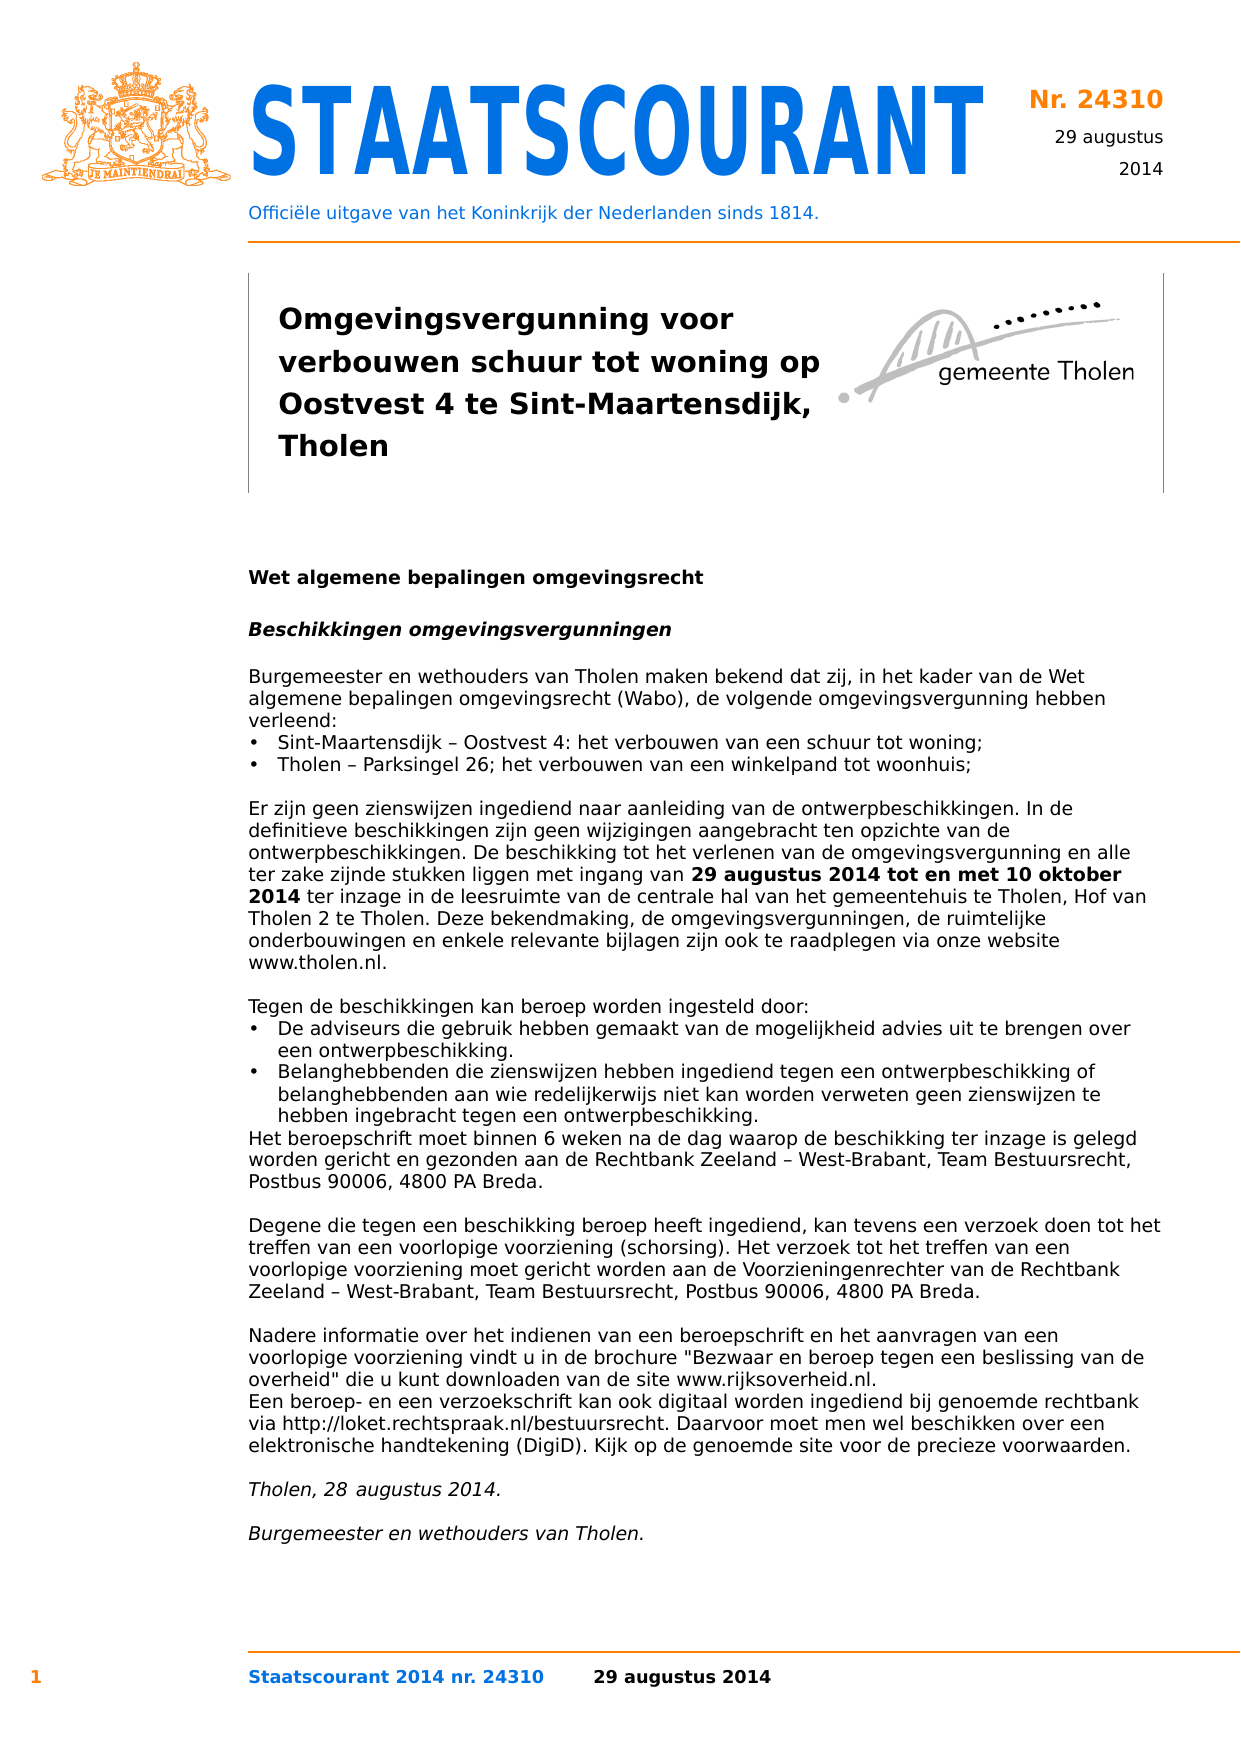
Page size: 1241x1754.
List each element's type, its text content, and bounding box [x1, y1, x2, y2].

table_header [25, 62, 248, 241]
table_cell 29 augustus [998, 121, 1240, 153]
text Een beroep- en een verzoekschrift kan ook digitaal worden ingediend bij genoemde rechtbank via http://loket.rechtspraak.nl/bestuursrecht. Daarvoor moet men wel beschikken over een elektronische handtekening (DigiD). Kijk op de genoemde site voor de precieze voorwaarden. [248, 1391, 1163, 1457]
text Degene die tegen een beschikking beroep heeft ingediend, kan tevens een verzoek doen tot het treffen van een voorlopige voorziening (schorsing). Het verzoek tot het treffen van een voorlopige voorziening moet gericht worden aan de Voorzieningenrechter van de Rechtbank Zeeland – West-Brabant, Team Bestuursrecht, Postbus 90006, 4800 PA Breda. [248, 1215, 1163, 1303]
text Het beroepschrift moet binnen 6 weken na de dag waarop de beschikking ter inzage is gelegd worden gericht en gezonden aan de Rechtbank Zeeland – West-Brabant, Team Bestuursrecht, Postbus 90006, 4800 PA Breda. [248, 1127, 1163, 1193]
text Er zijn geen zienswijzen ingediend naar aanleiding van de ontwerpbeschikkingen. In de definitieve beschikkingen zijn geen wijzigingen aangebracht ten opzichte van de ontwerpbeschikkingen. De beschikking tot het verlenen van de omgevingsvergunning en alle ter zake zijnde stukken liggen met ingang van 29 augustus 2014 tot en met 10 oktober 2014 ter inzage in de leesruimte van de centrale hal van het gemeentehuis te Tholen, Hof van Tholen 2 te Tholen. Deze bekendmaking, de omgevingsvergunningen, de ruimtelijke onderbouwingen en enkele relevante bijlagen zijn ook te raadplegen via onze website www.tholen.nl. [248, 798, 1163, 974]
text • De adviseurs die gebruik hebben gemaakt van de mogelijkheid advies uit te brengen over een ontwerpbeschikking. [248, 1017, 1163, 1061]
table_header Nr. 24310 [998, 62, 1240, 121]
subtitle Beschikkingen omgevingsvergunningen [248, 619, 1163, 641]
text • Tholen – Parksingel 26; het verbouwen van een winkelpand tot woonhuis; [248, 754, 1163, 776]
text Tegen de beschikkingen kan beroep worden ingesteld door: [248, 996, 1163, 1017]
text Tholen, 28 augustus 2014. [248, 1479, 1163, 1501]
text • Belanghebbenden die zienswijzen hebben ingediend tegen een ontwerpbeschikking of belanghebbenden aan wie redelijkerwijs niet kan worden verweten geen zienswijzen te hebben ingebracht tegen een ontwerpbeschikking. [248, 1061, 1163, 1127]
text Burgemeester en wethouders van Tholen. [248, 1523, 1163, 1544]
text Burgemeester en wethouders van Tholen maken bekend dat zij, in het kader van de Wet algemene bepalingen omgevingsrecht (Wabo), de volgende omgevingsvergunning hebben verleend: [248, 666, 1163, 732]
text • Sint-Maartensdijk – Oostvest 4: het verbouwen van een schuur tot woning; [248, 732, 1163, 754]
picture [838, 302, 1134, 403]
subtitle Omgevingsvergunning voor verbouwen schuur tot woning op Oostvest 4 te Sint-Maartensdijk, Tholen [249, 273, 1163, 493]
picture [41, 62, 231, 186]
table_cell 2014 [998, 153, 1240, 203]
subtitle Wet algemene bepalingen omgevingsrecht [248, 567, 1163, 589]
table_header STAATSCOURANT [248, 62, 998, 203]
table_cell Officiële uitgave van het Koninkrijk der Nederlanden sinds 1814. [248, 203, 1240, 241]
text Nadere informatie over het indienen van een beroepschrift en het aanvragen van een voorlopige voorziening vindt u in de brochure "Bezwaar en beroep tegen een beslissing van de overheid" die u kunt downloaden van de site www.rijksoverheid.nl. [248, 1325, 1163, 1391]
